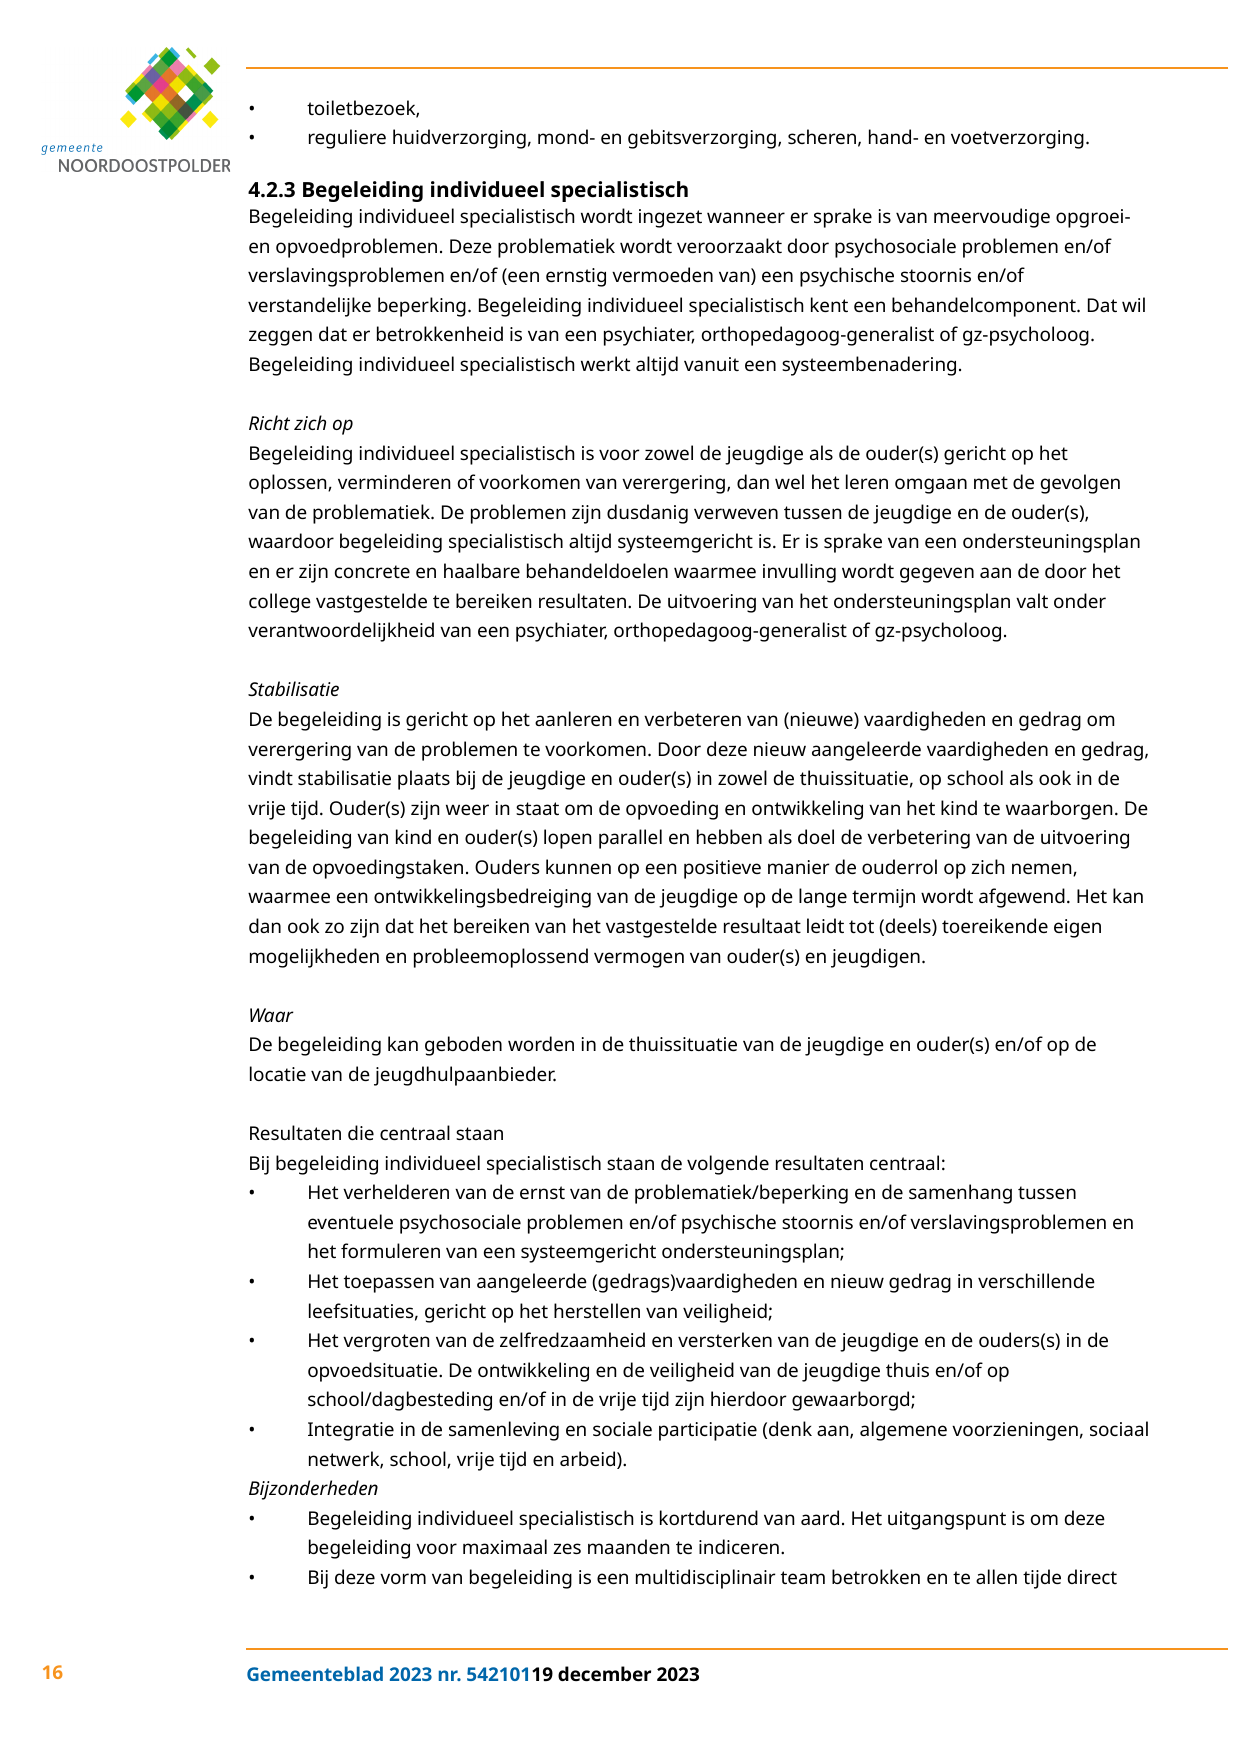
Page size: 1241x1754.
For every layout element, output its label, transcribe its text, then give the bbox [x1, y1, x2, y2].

list reguliere huidverzorging, mond- en gebitsverzorging, scheren, hand- en voetverzorging. [248, 124, 1152, 150]
picture [41, 47, 231, 172]
list Het toepassen van aangeleerde (gedrags)vaardigheden en nieuw gedrag in verschillende leefsituaties, gericht op het herstellen van veiligheid; [248, 1268, 1152, 1323]
text Resultaten die centraal staan [248, 1120, 1152, 1146]
text Bij begeleiding individueel specialistisch staan de volgende resultaten centraal: [248, 1150, 1152, 1176]
text Stabilisatie [248, 677, 1152, 702]
list Integratie in de samenleving en sociale participatie (denk aan, algemene voorzieningen, sociaal netwerk, school, vrije tijd en arbeid). [248, 1416, 1152, 1471]
text Bijzonderheden [248, 1475, 1152, 1501]
list Het verhelderen van de ernst van de problematiek/beperking en de samenhang tussen eventuele psychosociale problemen en/of psychische stoornis en/of verslavingsproblemen en het formuleren van een systeemgericht ondersteuningsplan; [248, 1179, 1152, 1264]
list Het vergroten van de zelfredzaamheid en versterken van de jeugdige en de ouders(s) in de opvoedsituatie. De ontwikkeling en de veiligheid van de jeugdige thuis en/of op school/dagbesteding en/of in de vrije tijd zijn hierdoor gewaarborgd; [248, 1327, 1152, 1412]
text De begeleiding kan geboden worden in de thuissituatie van de jeugdige en ouder(s) en/of op de locatie van de jeugdhulpaanbieder. [248, 1032, 1152, 1087]
list toiletbezoek, [248, 95, 1152, 121]
text Richt zich op [248, 410, 1152, 436]
text Begeleiding individueel specialistisch wordt ingezet wanneer er sprake is van meervoudige opgroei- en opvoedproblemen. Deze problematiek wordt veroorzaakt door psychosociale problemen en/of verslavingsproblemen en/of (een ernstig vermoeden van) een psychische stoornis en/of verstandelijke beperking. Begeleiding individueel specialistisch kent een behandelcomponent. Dat wil zeggen dat er betrokkenheid is van een psychiater, orthopedagoog-generalist of gz-psycholoog. Begeleiding individueel specialistisch werkt altijd vanuit een systeembenadering. [248, 203, 1152, 377]
text 4.2.3 Begeleiding individueel specialistisch [248, 175, 1152, 203]
text De begeleiding is gericht op het aanleren en verbeteren van (nieuwe) vaardigheden en gedrag om verergering van de problemen te voorkomen. Door deze nieuw aangeleerde vaardigheden en gedrag, vindt stabilisatie plaats bij de jeugdige en ouder(s) in zowel de thuissituatie, op school als ook in de vrije tijd. Ouder(s) zijn weer in staat om de opvoeding en ontwikkeling van het kind te waarborgen. De begeleiding van kind en ouder(s) lopen parallel en hebben als doel de verbetering van de uitvoering van de opvoedingstaken. Ouders kunnen op een positieve manier de ouderrol op zich nemen, waarmee een ontwikkelingsbedreiging van de jeugdige op de lange termijn wordt afgewend. Het kan dan ook zo zijn dat het bereiken van het vastgestelde resultaat leidt tot (deels) toereikende eigen mogelijkheden en probleemoplossend vermogen van ouder(s) en jeugdigen. [248, 706, 1152, 968]
list Bij deze vorm van begeleiding is een multidisciplinair team betrokken en te allen tijde direct [248, 1564, 1152, 1590]
text Waar [248, 1002, 1152, 1028]
list Begeleiding individueel specialistisch is kortdurend van aard. Het uitgangspunt is om deze begeleiding voor maximaal zes maanden te indiceren. [248, 1505, 1152, 1560]
text Begeleiding individueel specialistisch is voor zowel de jeugdige als de ouder(s) gericht op het oplossen, verminderen of voorkomen van verergering, dan wel het leren omgaan met de gevolgen van de problematiek. De problemen zijn dusdanig verweven tussen de jeugdige en de ouder(s), waardoor begeleiding specialistisch altijd systeemgericht is. Er is sprake van een ondersteuningsplan en er zijn concrete en haalbare behandeldoelen waarmee invulling wordt gegeven aan de door het college vastgestelde te bereiken resultaten. De uitvoering van het ondersteuningsplan valt onder verantwoordelijkheid van een psychiater, orthopedagoog-generalist of gz-psycholoog. [248, 440, 1152, 643]
